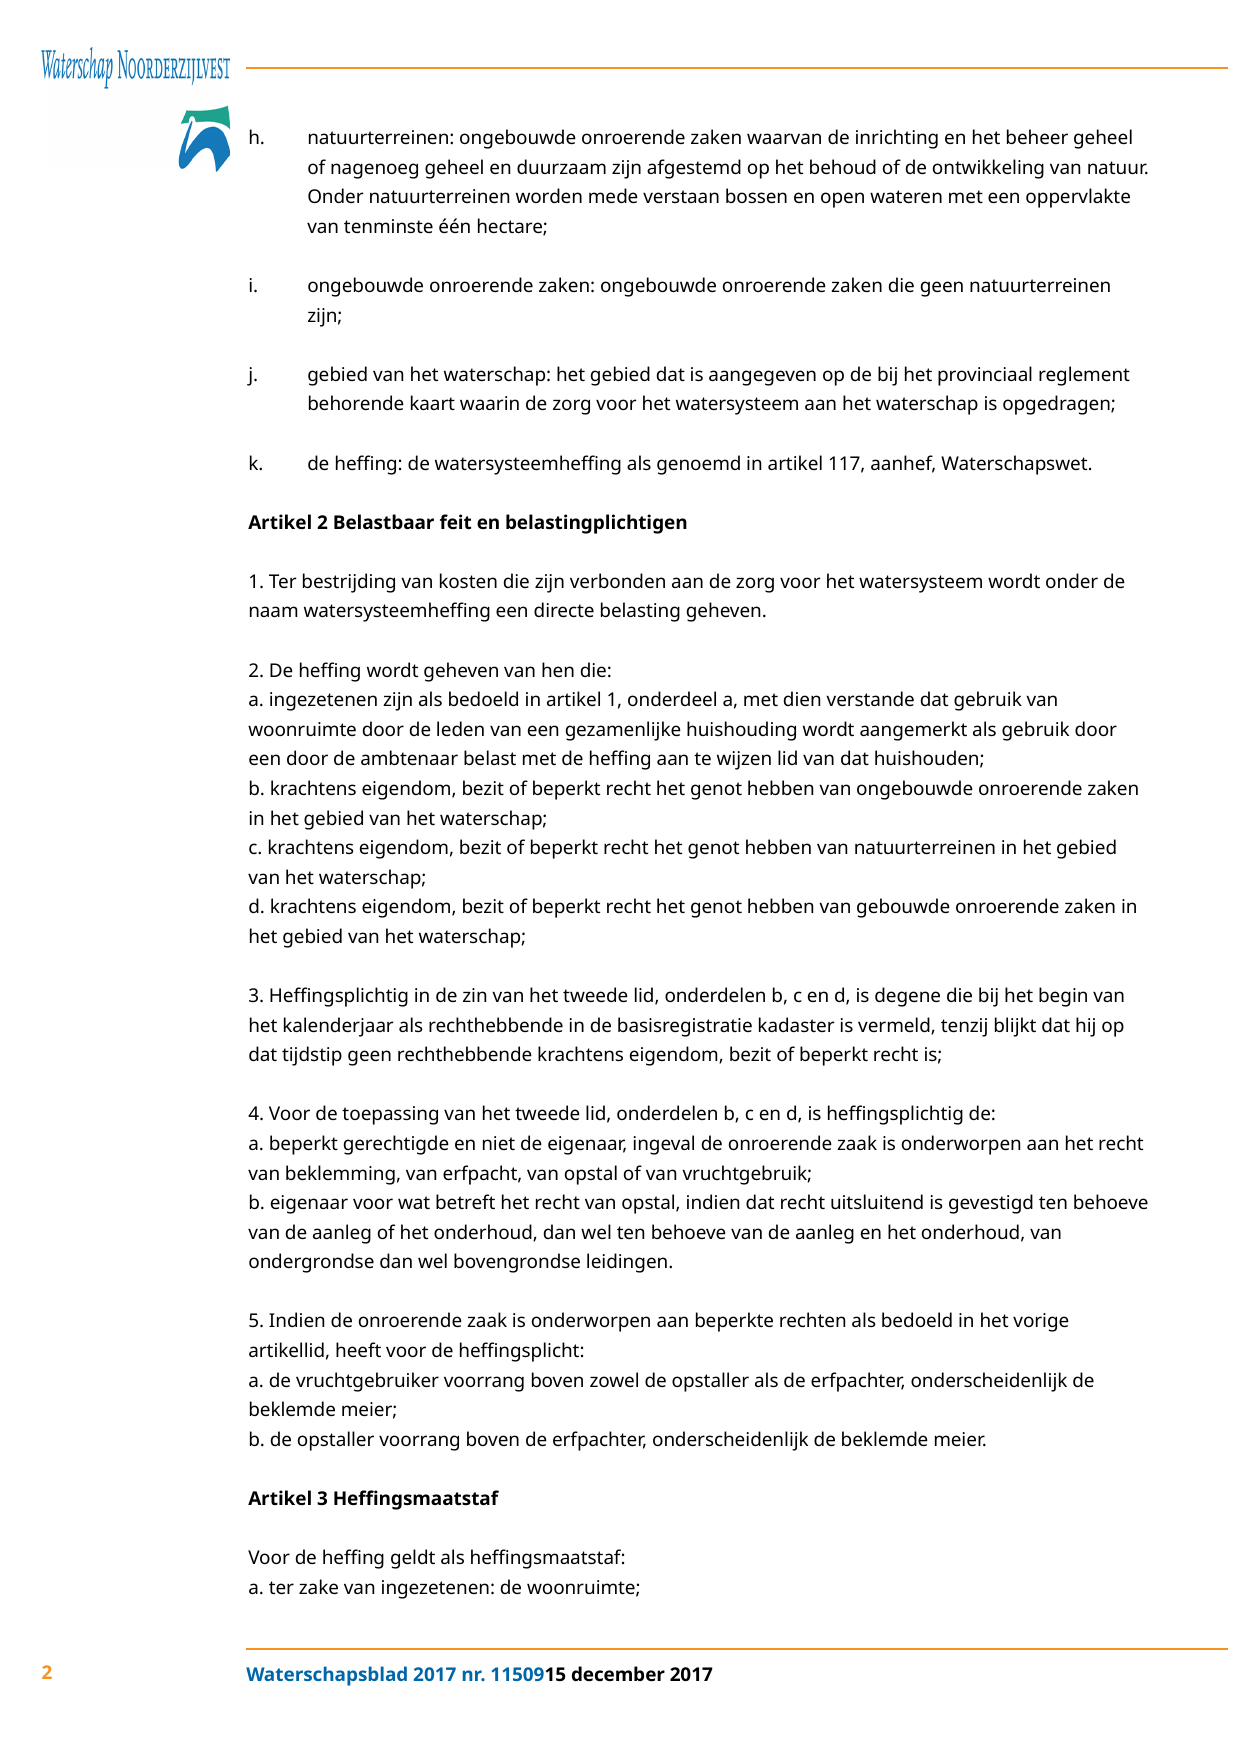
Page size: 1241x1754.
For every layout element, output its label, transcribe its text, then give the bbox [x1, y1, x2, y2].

text 5. Indien de onroerende zaak is onderworpen aan beperkte rechten als bedoeld in het vorige artikellid, heeft voor de heffingsplicht: [248, 1308, 1152, 1363]
text 3. Heffingsplichtig in de zin van het tweede lid, onderdelen b, c en d, is degene die bij het begin van het kalenderjaar als rechthebbende in de basisregistratie kadaster is vermeld, tenzij blijkt dat hij op dat tijdstip geen rechthebbende krachtens eigendom, bezit of beperkt recht is; [248, 982, 1152, 1067]
text b. krachtens eigendom, bezit of beperkt recht het genot hebben van ongebouwde onroerende zaken in het gebied van het waterschap; [248, 775, 1152, 831]
text b. eigenaar voor wat betreft het recht van opstal, indien dat recht uitsluitend is gevestigd ten behoeve van de aanleg of het onderhoud, dan wel ten behoeve van de aanleg en het onderhoud, van ondergrondse dan wel bovengrondse leidingen. [248, 1189, 1152, 1274]
text 4. Voor de toepassing van het tweede lid, onderdelen b, c en d, is heffingsplichtig de: [248, 1101, 1152, 1126]
list ongebouwde onroerende zaken: ongebouwde onroerende zaken die geen natuurterreinen zijn; [248, 272, 1152, 328]
list gebied van het waterschap: het gebied dat is aangegeven op de bij het provinciaal reglement behorende kaart waarin de zorg voor het watersysteem aan het waterschap is opgedragen; [248, 361, 1152, 416]
text Artikel 2 Belastbaar feit en belastingplichtigen [248, 509, 1152, 535]
text Voor de heffing geldt als heffingsmaatstaf: [248, 1544, 1152, 1570]
list de heffing: de watersysteemheffing als genoemd in artikel 117, aanhef, Waterschapswet. [248, 450, 1152, 476]
text b. de opstaller voorrang boven de erfpachter, onderscheidenlijk de beklemde meier. [248, 1426, 1152, 1452]
text a. de vruchtgebruiker voorrang boven zowel de opstaller als de erfpachter, onderscheidenlijk de beklemde meier; [248, 1367, 1152, 1422]
text a. beperkt gerechtigde en niet de eigenaar, ingeval de onroerende zaak is onderworpen aan het recht van beklemming, van erfpacht, van opstal of van vruchtgebruik; [248, 1130, 1152, 1186]
text Artikel 3 Heffingsmaatstaf [248, 1485, 1152, 1511]
picture [41, 47, 231, 172]
text 1. Ter bestrijding van kosten die zijn verbonden aan de zorg voor het watersysteem wordt onder de naam watersysteemheffing een directe belasting geheven. [248, 568, 1152, 623]
text d. krachtens eigendom, bezit of beperkt recht het genot hebben van gebouwde onroerende zaken in het gebied van het waterschap; [248, 893, 1152, 949]
text 2. De heffing wordt geheven van hen die: [248, 657, 1152, 683]
list natuurterreinen: ongebouwde onroerende zaken waarvan de inrichting en het beheer geheel of nagenoeg geheel en duurzaam zijn afgestemd op het behoud of de ontwikkeling van natuur. Onder natuurterreinen worden mede verstaan bossen en open wateren met een oppervlakte van tenminste één hectare; [248, 124, 1152, 239]
text c. krachtens eigendom, bezit of beperkt recht het genot hebben van natuurterreinen in het gebied van het waterschap; [248, 834, 1152, 890]
text a. ingezetenen zijn als bedoeld in artikel 1, onderdeel a, met dien verstande dat gebruik van woonruimte door de leden van een gezamenlijke huishouding wordt aangemerkt als gebruik door een door de ambtenaar belast met de heffing aan te wijzen lid van dat huishouden; [248, 686, 1152, 771]
text a. ter zake van ingezetenen: de woonruimte; [248, 1574, 1152, 1600]
